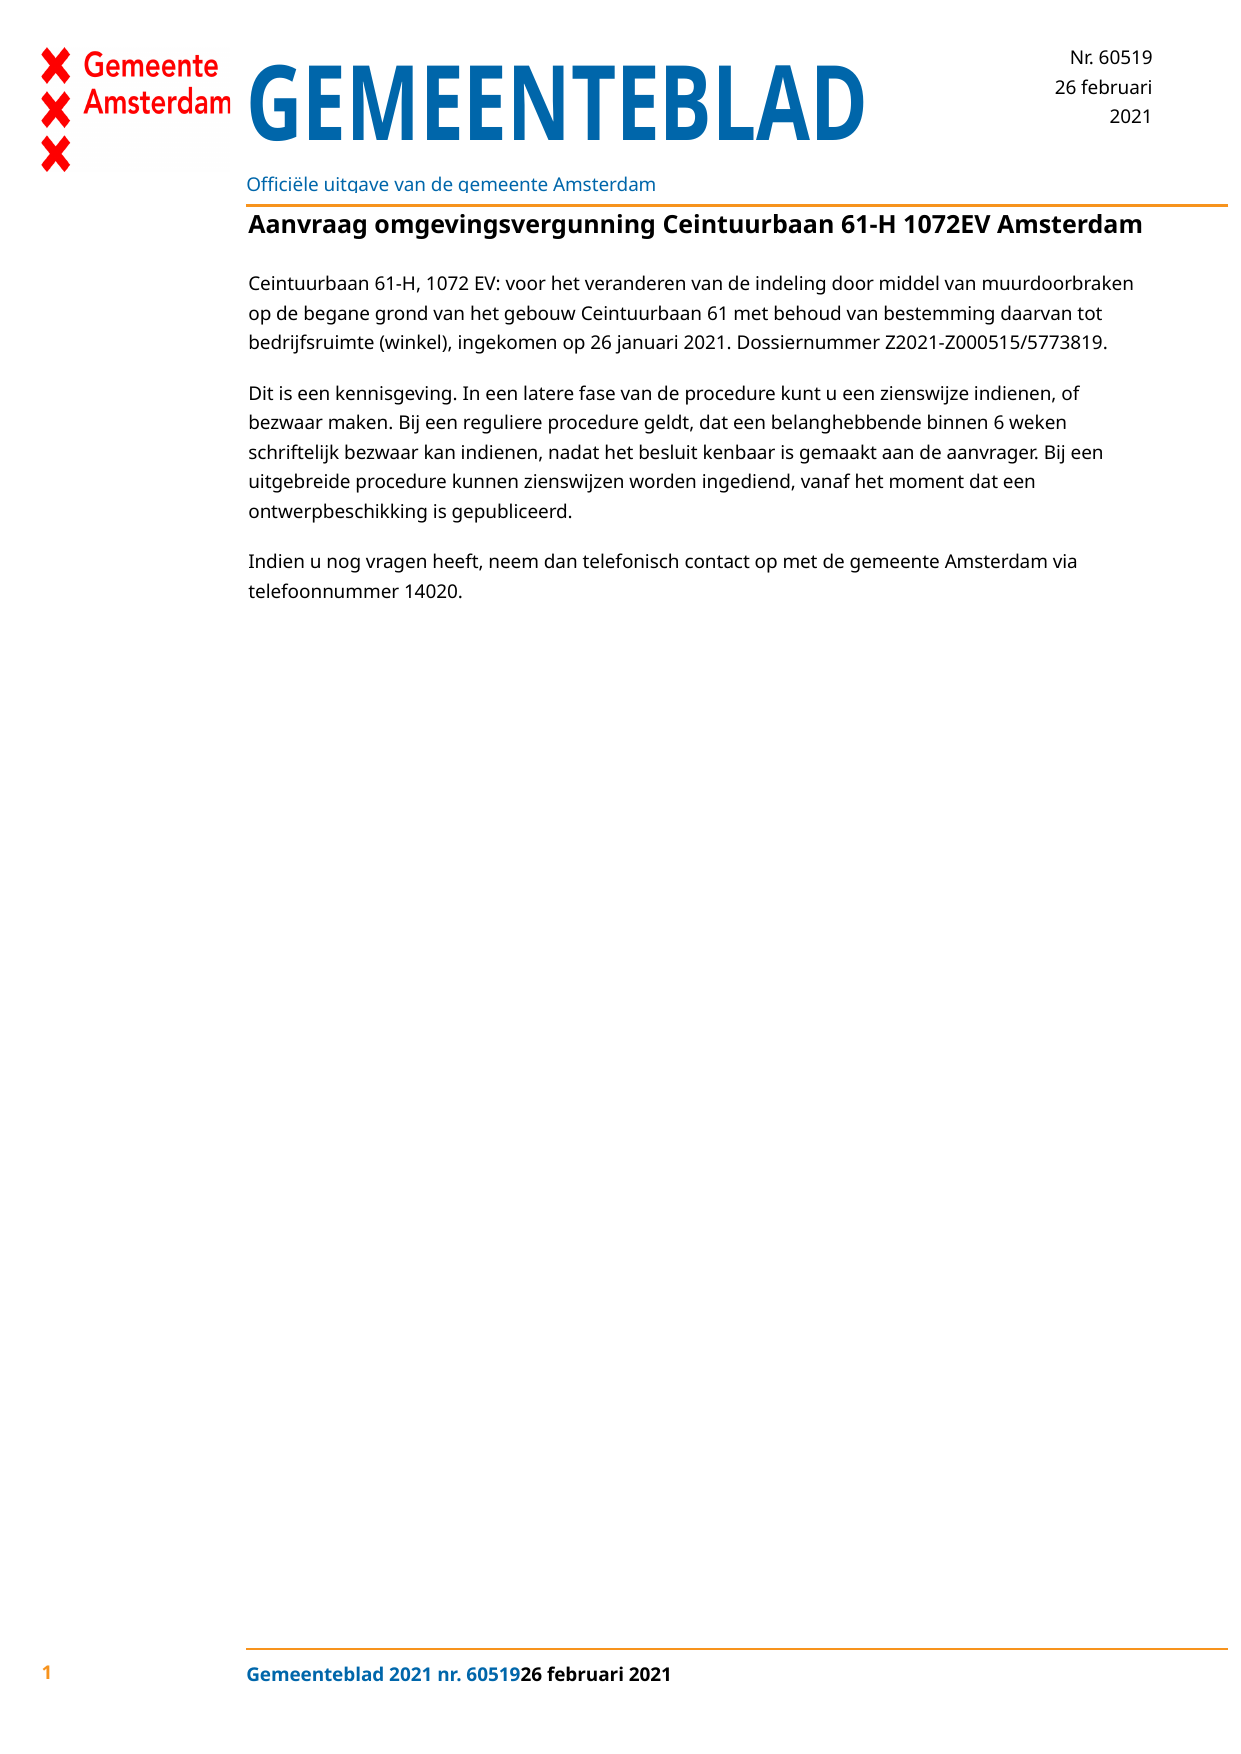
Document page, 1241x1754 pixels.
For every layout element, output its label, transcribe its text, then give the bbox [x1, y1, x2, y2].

text Dit is een kennisgeving. In een latere fase van de procedure kunt u een zienswijze indienen, of bezwaar maken. Bij een reguliere procedure geldt, dat een belanghebbende binnen 6 weken schriftelijk bezwaar kan indienen, nadat het besluit kenbaar is gemaakt aan de aanvrager. Bij een uitgebreide procedure kunnen zienswijzen worden ingediend, vanaf het moment dat een ontwerpbeschikking is gepubliceerd. [248, 380, 1152, 524]
text Indien u nog vragen heeft, neem dan telefonisch contact op met de gemeente Amsterdam via telefoonnummer 14020. [248, 549, 1152, 604]
text Aanvraag omgevingsvergunning Ceintuurbaan 61-H 1072EV Amsterdam [248, 207, 1152, 241]
text Ceintuurbaan 61-H, 1072 EV: voor het veranderen van de indeling door middel van muurdoorbraken op de begane grond van het gebouw Ceintuurbaan 61 met behoud van bestemming daarvan tot bedrijfsruimte (winkel), ingekomen op 26 januari 2021. Dossiernummer Z2021-Z000515/5773819. [248, 270, 1152, 355]
picture [41, 47, 231, 172]
